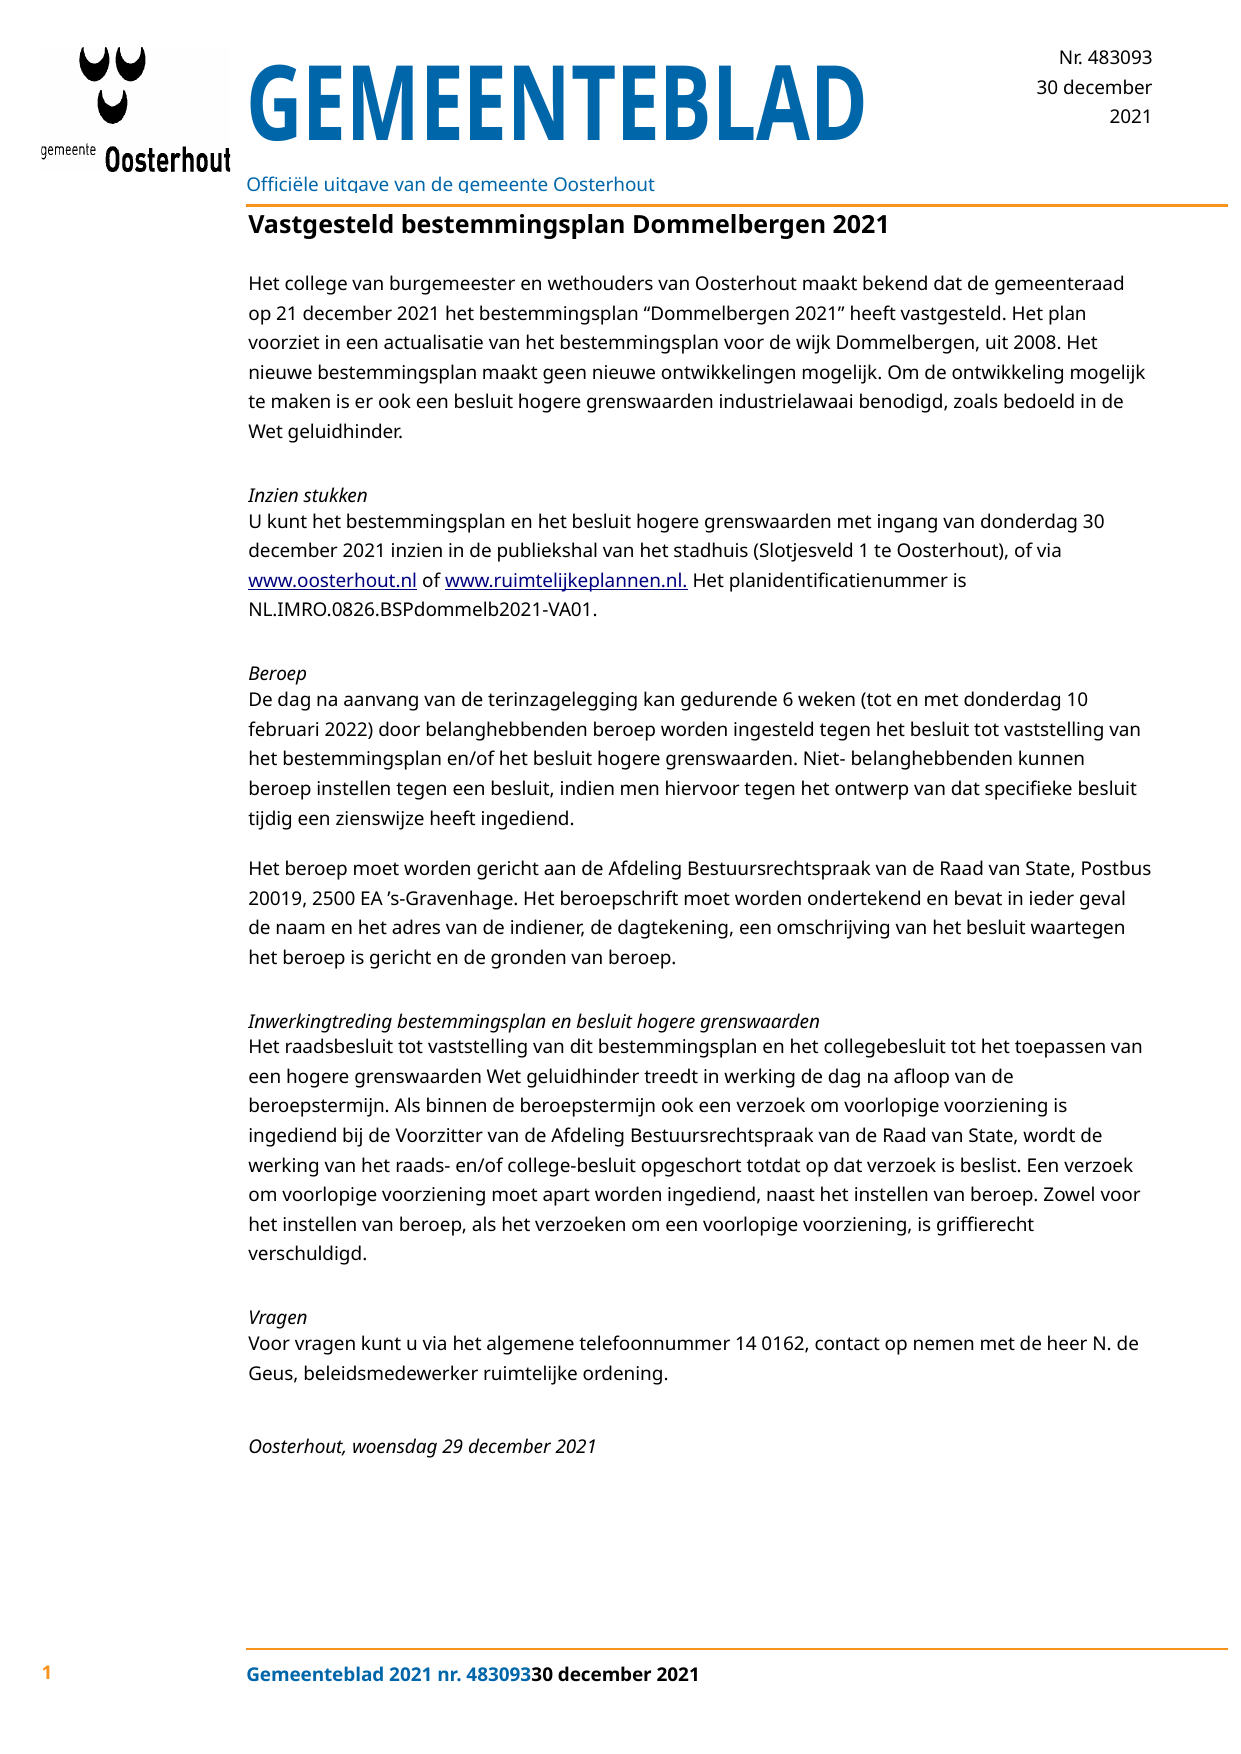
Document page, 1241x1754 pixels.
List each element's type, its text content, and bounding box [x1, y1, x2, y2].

text Het college van burgemeester en wethouders van Oosterhout maakt bekend dat de gemeenteraad op 21 december 2021 het bestemmingsplan “Dommelbergen 2021” heeft vastgesteld. Het plan voorziet in een actualisatie van het bestemmingsplan voor de wijk Dommelbergen, uit 2008. Het nieuwe bestemmingsplan maakt geen nieuwe ontwikkelingen mogelijk. Om de ontwikkeling mogelijk te maken is er ook een besluit hogere grenswaarden industrielawaai benodigd, zoals bedoeld in de Wet geluidhinder. [248, 270, 1152, 444]
text U kunt het bestemmingsplan en het besluit hogere grenswaarden met ingang van donderdag 30 december 2021 inzien in de publiekshal van het stadhuis (Slotjesveld 1 te Oosterhout), of via www.oosterhout.nl of www.ruimtelijkeplannen.nl. Het planidentificatienummer is NL.IMRO.0826.BSPdommelb2021-VA01. [248, 508, 1152, 622]
text Vragen [248, 1304, 1152, 1330]
text Beroep [248, 661, 1152, 686]
text Vastgesteld bestemmingsplan Dommelbergen 2021 [248, 207, 1152, 241]
text Inzien stukken [248, 482, 1152, 508]
text De dag na aanvang van de terinzagelegging kan gedurende 6 weken (tot en met donderdag 10 februari 2022) door belanghebbenden beroep worden ingesteld tegen het besluit tot vaststelling van het bestemmingsplan en/of het besluit hogere grenswaarden. Niet- belanghebbenden kunnen beroep instellen tegen een besluit, indien men hiervoor tegen het ontwerp van dat specifieke besluit tijdig een zienswijze heeft ingediend. [248, 686, 1152, 830]
text Het beroep moet worden gericht aan de Afdeling Bestuursrechtspraak van de Raad van State, Postbus 20019, 2500 EA ’s-Gravenhage. Het beroepschrift moet worden ondertekend en bevat in ieder geval de naam en het adres van de indiener, de dagtekening, een omschrijving van het besluit waartegen het beroep is gericht en de gronden van beroep. [248, 855, 1152, 969]
text Oosterhout, woensdag 29 december 2021 [248, 1433, 1152, 1459]
text Inwerkingtreding bestemmingsplan en besluit hogere grenswaarden [248, 1008, 1152, 1033]
text Voor vragen kunt u via het algemene telefoonnummer 14 0162, contact op nemen met de heer N. de Geus, beleidsmedewerker ruimtelijke ordening. [248, 1330, 1152, 1386]
picture [41, 47, 231, 172]
text Het raadsbesluit tot vaststelling van dit bestemmingsplan en het collegebesluit tot het toepassen van een hogere grenswaarden Wet geluidhinder treedt in werking de dag na afloop van de beroepstermijn. Als binnen de beroepstermijn ook een verzoek om voorlopige voorziening is ingediend bij de Voorzitter van de Afdeling Bestuursrechtspraak van de Raad van State, wordt de werking van het raads- en/of college-besluit opgeschort totdat op dat verzoek is beslist. Een verzoek om voorlopige voorziening moet apart worden ingediend, naast het instellen van beroep. Zowel voor het instellen van beroep, als het verzoeken om een voorlopige voorziening, is griffierecht verschuldigd. [248, 1033, 1152, 1266]
